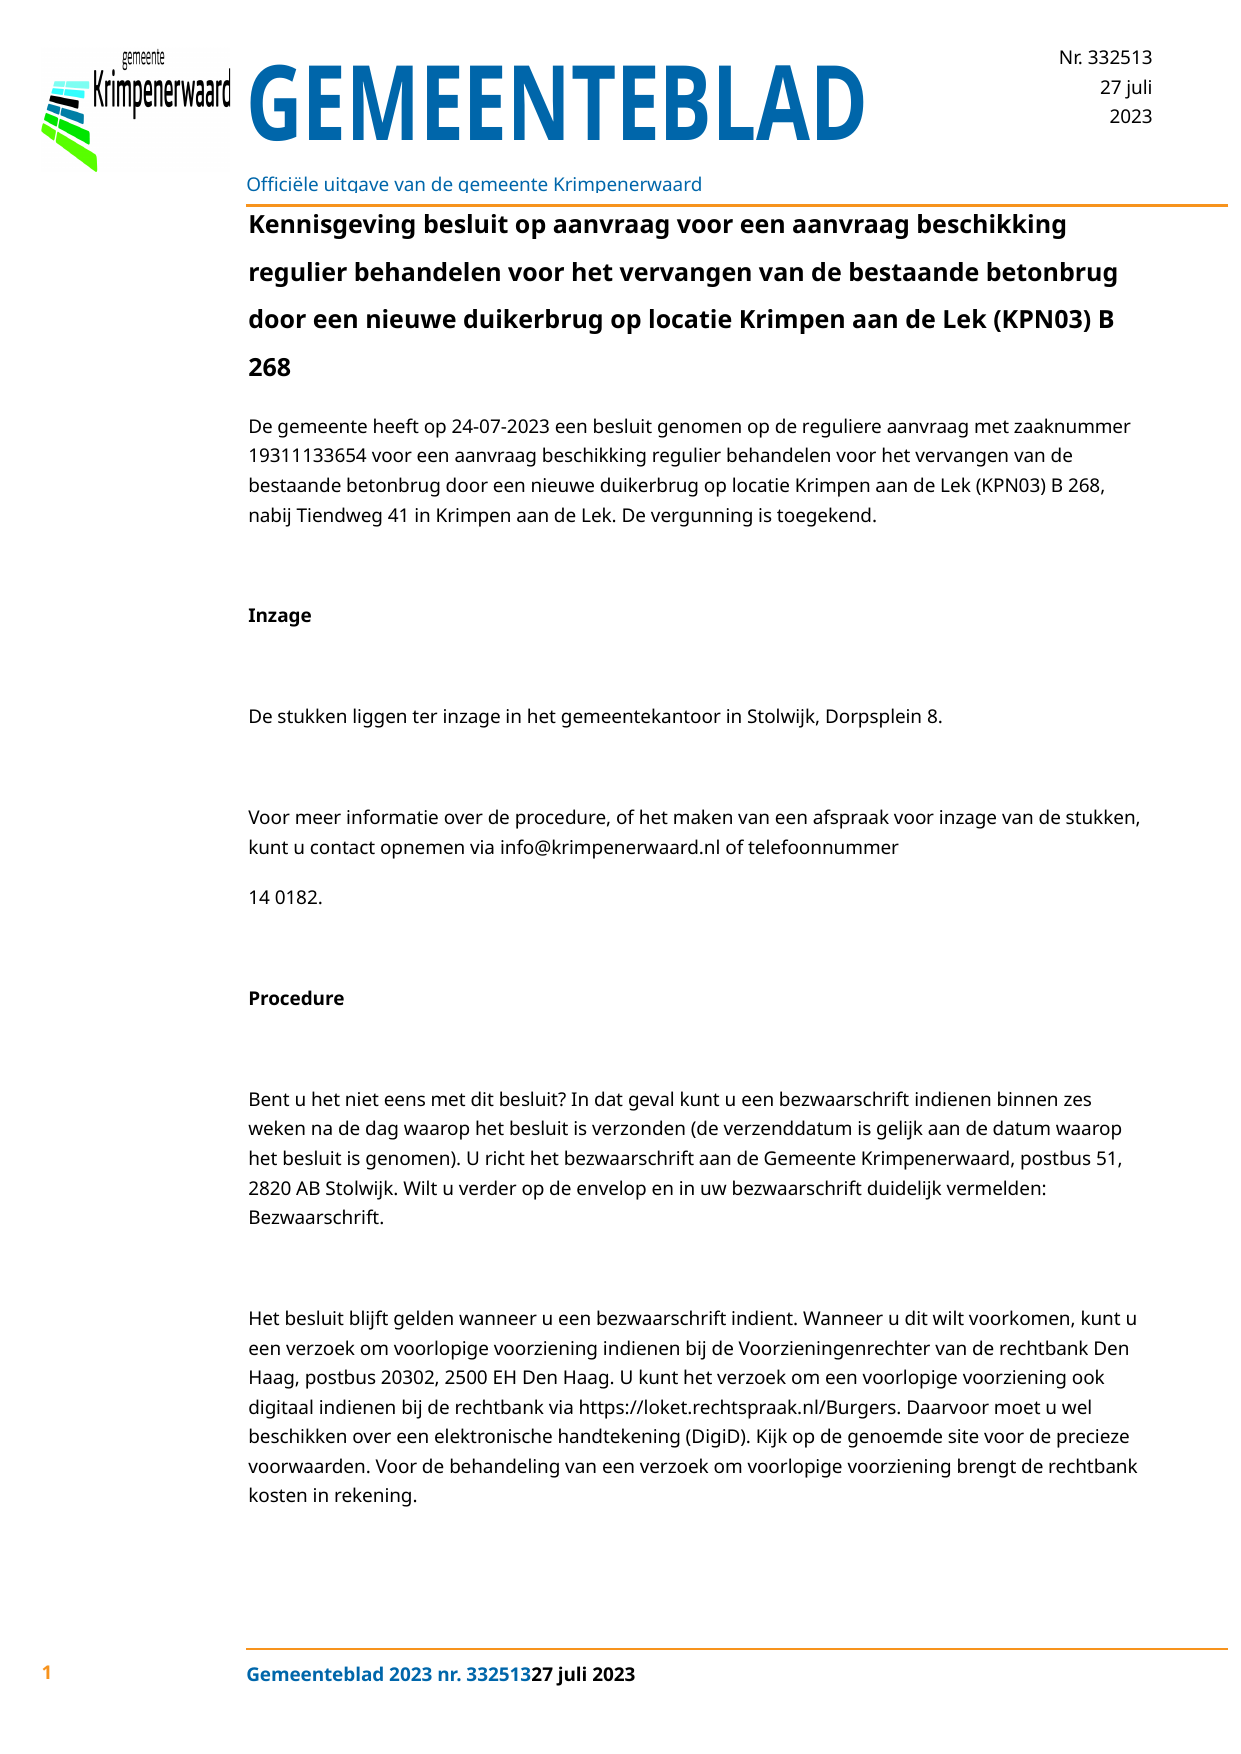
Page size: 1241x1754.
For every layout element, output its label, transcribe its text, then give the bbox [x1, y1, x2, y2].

text Procedure [248, 985, 1152, 1011]
text De gemeente heeft op 24-07-2023 een besluit genomen op de reguliere aanvraag met zaaknummer 19311133654 voor een aanvraag beschikking regulier behandelen voor het vervangen van de bestaande betonbrug door een nieuwe duikerbrug op locatie Krimpen aan de Lek (KPN03) B 268, nabij Tiendweg 41 in Krimpen aan de Lek. De vergunning is toegekend. [248, 413, 1152, 528]
text De stukken liggen ter inzage in het gemeentekantoor in Stolwijk, Dorpsplein 8. [248, 703, 1152, 729]
text Het besluit blijft gelden wanneer u een bezwaarschrift indient. Wanneer u dit wilt voorkomen, kunt u een verzoek om voorlopige voorziening indienen bij de Voorzieningenrechter van de rechtbank Den Haag, postbus 20302, 2500 EH Den Haag. U kunt het verzoek om een voorlopige voorziening ook digitaal indienen bij de rechtbank via https://loket.rechtspraak.nl/Burgers. Daarvoor moet u wel beschikken over een elektronische handtekening (DigiD). Kijk op de genoemde site voor de precieze voorwaarden. Voor de behandeling van een verzoek om voorlopige voorziening brengt de rechtbank kosten in rekening. [248, 1305, 1152, 1508]
text Kennisgeving besluit op aanvraag voor een aanvraag beschikking regulier behandelen voor het vervangen van de bestaande betonbrug door een nieuwe duikerbrug op locatie Krimpen aan de Lek (KPN03) B 268 [248, 207, 1152, 384]
text Voor meer informatie over de procedure, of het maken van een afspraak voor inzage van de stukken, kunt u contact opnemen via info@krimpenerwaard.nl of telefoonnummer [248, 804, 1152, 860]
text 14 0182. [248, 884, 1152, 910]
text Inzage [248, 603, 1152, 628]
picture [41, 47, 231, 172]
text Bent u het niet eens met dit besluit? In dat geval kunt u een bezwaarschrift indienen binnen zes weken na de dag waarop het besluit is verzonden (de verzenddatum is gelijk aan de datum waarop het besluit is genomen). U richt het bezwaarschrift aan de Gemeente Krimpenerwaard, postbus 51, 2820 AB Stolwijk. Wilt u verder op de envelop en in uw bezwaarschrift duidelijk vermelden: Bezwaarschrift. [248, 1086, 1152, 1230]
